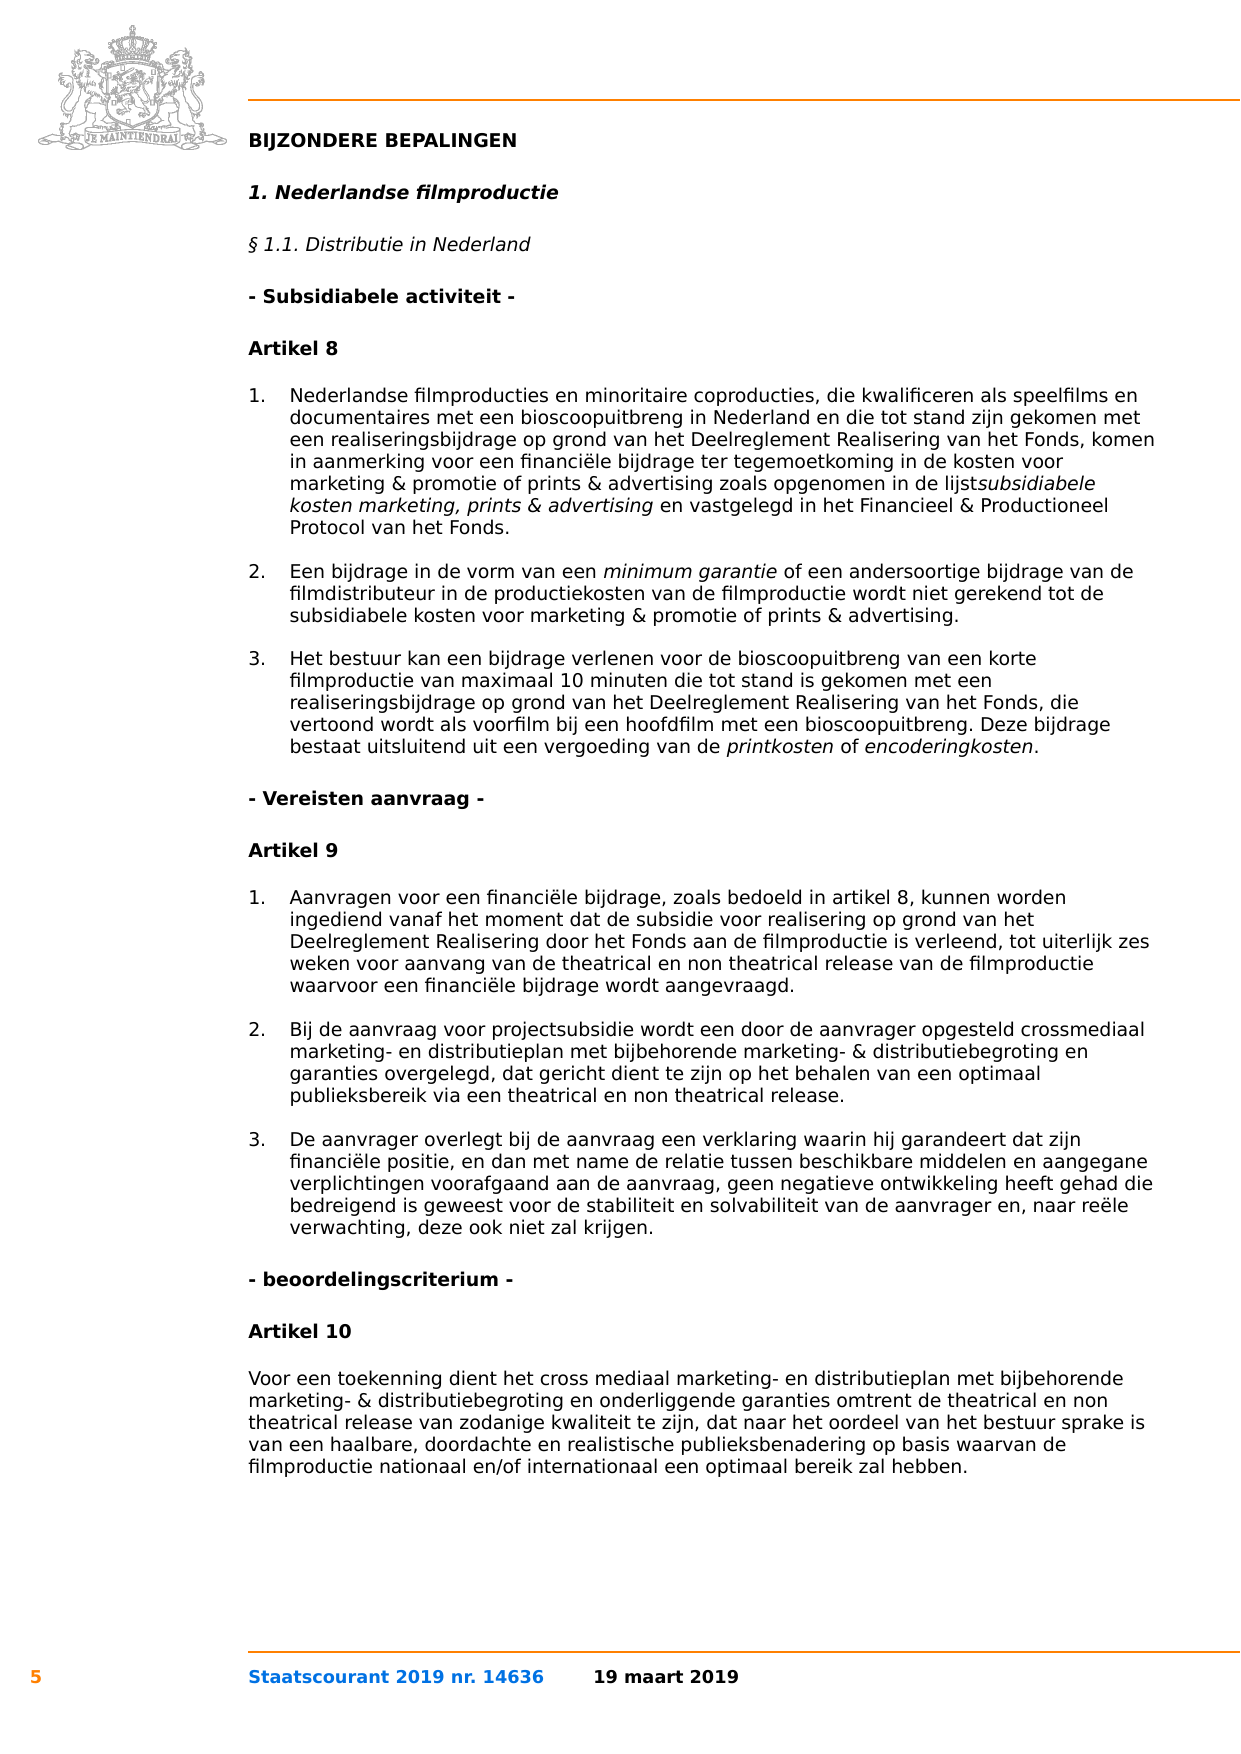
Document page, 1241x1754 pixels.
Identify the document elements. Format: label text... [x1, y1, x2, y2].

subtitle 1. Nederlandse filmproductie [248, 182, 1163, 204]
subtitle - Vereisten aanvraag - [248, 788, 1163, 810]
text 2. Bij de aanvraag voor projectsubsidie wordt een door de aanvrager opgesteld crossmediaal marketing- en distributieplan met bijbehorende marketing- & distributiebegroting en garanties overgelegd, dat gericht dient te zijn op het behalen van een optimaal publieksbereik via een theatrical en non theatrical release. [248, 1019, 1163, 1107]
subtitle BIJZONDERE BEPALINGEN [248, 130, 1163, 152]
subtitle - beoordelingscriterium - [248, 1269, 1163, 1291]
subtitle § 1.1. Distributie in Nederland [248, 234, 1163, 256]
subtitle Artikel 8 [248, 338, 1163, 360]
text 2. Een bijdrage in de vorm van een minimum garantie of een andersoortige bijdrage van de filmdistributeur in de productiekosten van de filmproductie wordt niet gerekend tot de subsidiabele kosten voor marketing & promotie of prints & advertising. [248, 561, 1163, 626]
text 3. De aanvrager overlegt bij de aanvraag een verklaring waarin hij garandeert dat zijn financiële positie, en dan met name de relatie tussen beschikbare middelen en aangegane verplichtingen voorafgaand aan de aanvraag, geen negatieve ontwikkeling heeft gehad die bedreigend is geweest voor de stabiliteit en solvabiliteit van de aanvrager en, naar reële verwachting, deze ook niet zal krijgen. [248, 1129, 1163, 1239]
text 1. Aanvragen voor een financiële bijdrage, zoals bedoeld in artikel 8, kunnen worden ingediend vanaf het moment dat de subsidie voor realisering op grond van het Deelreglement Realisering door het Fonds aan de filmproductie is verleend, tot uiterlijk zes weken voor aanvang van de theatrical en non theatrical release van de filmproductie waarvoor een financiële bijdrage wordt aangevraagd. [248, 887, 1163, 997]
subtitle Artikel 10 [248, 1321, 1163, 1343]
text Voor een toekenning dient het cross mediaal marketing- en distributieplan met bijbehorende marketing- & distributiebegroting en onderliggende garanties omtrent de theatrical en non theatrical release van zodanige kwaliteit te zijn, dat naar het oordeel van het bestuur sprake is van een haalbare, doordachte en realistische publieksbenadering op basis waarvan de filmproductie nationaal en/of internationaal een optimaal bereik zal hebben. [248, 1368, 1163, 1477]
subtitle Artikel 9 [248, 840, 1163, 862]
picture [38, 25, 227, 150]
subtitle - Subsidiabele activiteit - [248, 286, 1163, 308]
text 1. Nederlandse filmproducties en minoritaire coproducties, die kwalificeren als speelfilms en documentaires met een bioscoopuitbreng in Nederland en die tot stand zijn gekomen met een realiseringsbijdrage op grond van het Deelreglement Realisering van het Fonds, komen in aanmerking voor een financiële bijdrage ter tegemoetkoming in de kosten voor marketing & promotie of prints & advertising zoals opgenomen in de lijstsubsidiabele kosten marketing, prints & advertising en vastgelegd in het Financieel & Productioneel Protocol van het Fonds. [248, 385, 1163, 539]
text 3. Het bestuur kan een bijdrage verlenen voor de bioscoopuitbreng van een korte filmproductie van maximaal 10 minuten die tot stand is gekomen met een realiseringsbijdrage op grond van het Deelreglement Realisering van het Fonds, die vertoond wordt als voorfilm bij een hoofdfilm met een bioscoopuitbreng. Deze bijdrage bestaat uitsluitend uit een vergoeding van de printkosten of encoderingkosten. [248, 648, 1163, 758]
